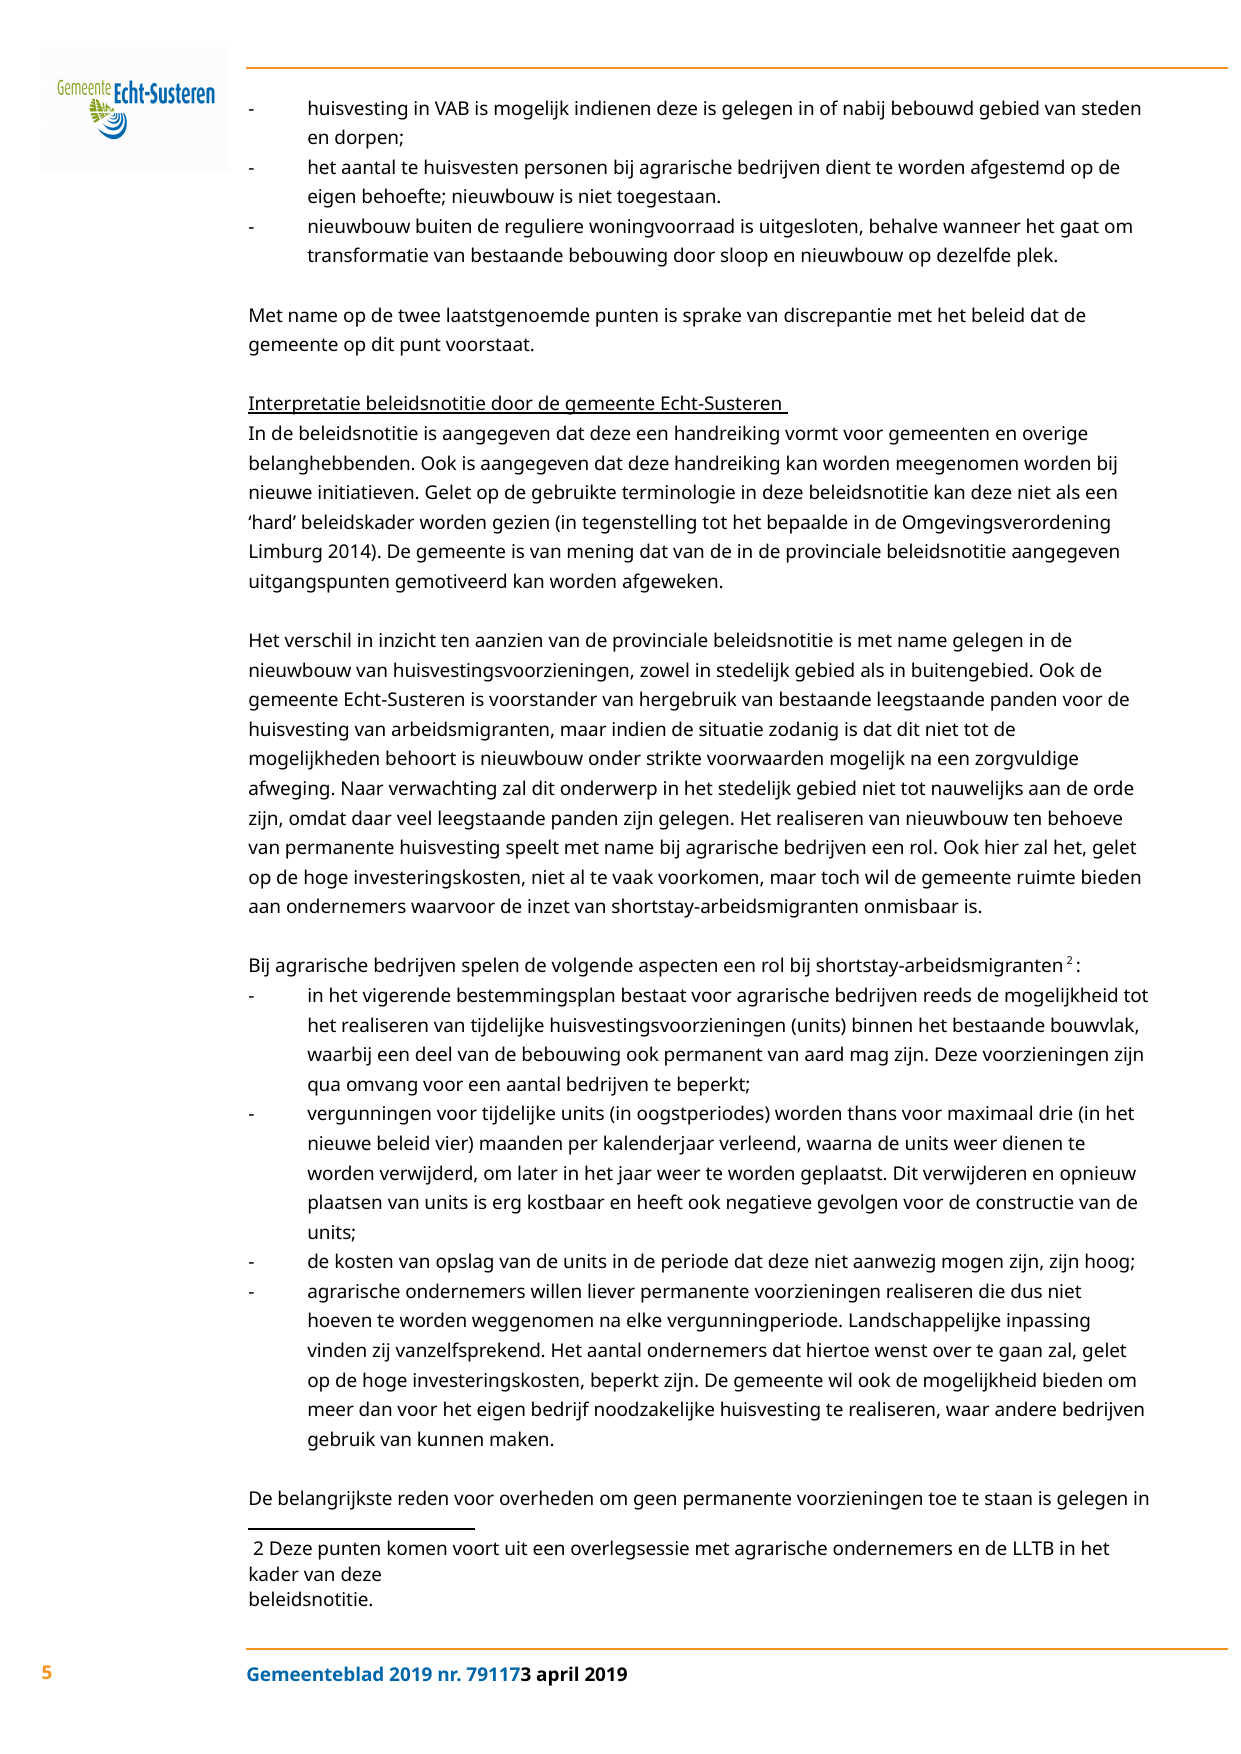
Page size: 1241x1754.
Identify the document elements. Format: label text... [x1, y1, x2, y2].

text Interpretatie beleidsnotitie door de gemeente Echt-Susteren [248, 391, 1152, 416]
text Bij agrarische bedrijven spelen de volgende aspecten een rol bij shortstay-arbeidsmigranten: [248, 953, 1152, 978]
list nieuwbouw buiten de reguliere woningvoorraad is uitgesloten, behalve wanneer het gaat om transformatie van bestaande bebouwing door sloop en nieuwbouw op dezelfde plek. [248, 213, 1152, 268]
list huisvesting in VAB is mogelijk indienen deze is gelegen in of nabij bebouwd gebied van steden en dorpen; [248, 95, 1152, 150]
text De belangrijkste reden voor overheden om geen permanente voorzieningen toe te staan is gelegen in [248, 1485, 1152, 1511]
text Het verschil in inzicht ten aanzien van de provinciale beleidsnotitie is met name gelegen in de nieuwbouw van huisvestingsvoorzieningen, zowel in stedelijk gebied als in buitengebied. Ook de gemeente Echt-Susteren is voorstander van hergebruik van bestaande leegstaande panden voor de huisvesting van arbeidsmigranten, maar indien de situatie zodanig is dat dit niet tot de mogelijkheden behoort is nieuwbouw onder strikte voorwaarden mogelijk na een zorgvuldige afweging. Naar verwachting zal dit onderwerp in het stedelijk gebied niet tot nauwelijks aan de orde zijn, omdat daar veel leegstaande panden zijn gelegen. Het realiseren van nieuwbouw ten behoeve van permanente huisvesting speelt met name bij agrarische bedrijven een rol. Ook hier zal het, gelet op de hoge investeringskosten, niet al te vaak voorkomen, maar toch wil de gemeente ruimte bieden aan ondernemers waarvoor de inzet van shortstay-arbeidsmigranten onmisbaar is. [248, 627, 1152, 919]
text In de beleidsnotitie is aangegeven dat deze een handreiking vormt voor gemeenten en overige belanghebbenden. Ook is aangegeven dat deze handreiking kan worden meegenomen worden bij nieuwe initiatieven. Gelet op de gebruikte terminologie in deze beleidsnotitie kan deze niet als een ‘hard’ beleidskader worden gezien (in tegenstelling tot het bepaalde in de Omgevingsverordening Limburg 2014). De gemeente is van mening dat van de in de provinciale beleidsnotitie aangegeven uitgangspunten gemotiveerd kan worden afgeweken. [248, 420, 1152, 594]
text Met name op de twee laatstgenoemde punten is sprake van discrepantie met het beleid dat de gemeente op dit punt voorstaat. [248, 302, 1152, 357]
list het aantal te huisvesten personen bij agrarische bedrijven dient te worden afgestemd op de eigen behoefte; nieuwbouw is niet toegestaan. [248, 154, 1152, 209]
list agrarische ondernemers willen liever permanente voorzieningen realiseren die dus niet hoeven te worden weggenomen na elke vergunningperiode. Landschappelijke inpassing vinden zij vanzelfsprekend. Het aantal ondernemers dat hiertoe wenst over te gaan zal, gelet op de hoge investeringskosten, beperkt zijn. De gemeente wil ook de mogelijkheid bieden om meer dan voor het eigen bedrijf noodzakelijke huisvesting te realiseren, waar andere bedrijven gebruik van kunnen maken. [248, 1278, 1152, 1452]
text Deze punten komen voort uit een overlegsessie met agrarische ondernemers en de LLTB in het kader van deze [248, 1535, 1152, 1586]
list de kosten van opslag van de units in de periode dat deze niet aanwezig mogen zijn, zijn hoog; [248, 1248, 1152, 1274]
list vergunningen voor tijdelijke units (in oogstperiodes) worden thans voor maximaal drie (in het nieuwe beleid vier) maanden per kalenderjaar verleend, waarna de units weer dienen te worden verwijderd, om later in het jaar weer te worden geplaatst. Dit verwijderen en opnieuw plaatsen van units is erg kostbaar en heeft ook negatieve gevolgen voor de constructie van de units; [248, 1101, 1152, 1245]
picture [41, 47, 231, 172]
text beleidsnotitie. [248, 1586, 1152, 1612]
list in het vigerende bestemmingsplan bestaat voor agrarische bedrijven reeds de mogelijkheid tot het realiseren van tijdelijke huisvestingsvoorzieningen (units) binnen het bestaande bouwvlak, waarbij een deel van de bebouwing ook permanent van aard mag zijn. Deze voorzieningen zijn qua omvang voor een aantal bedrijven te beperkt; [248, 982, 1152, 1097]
